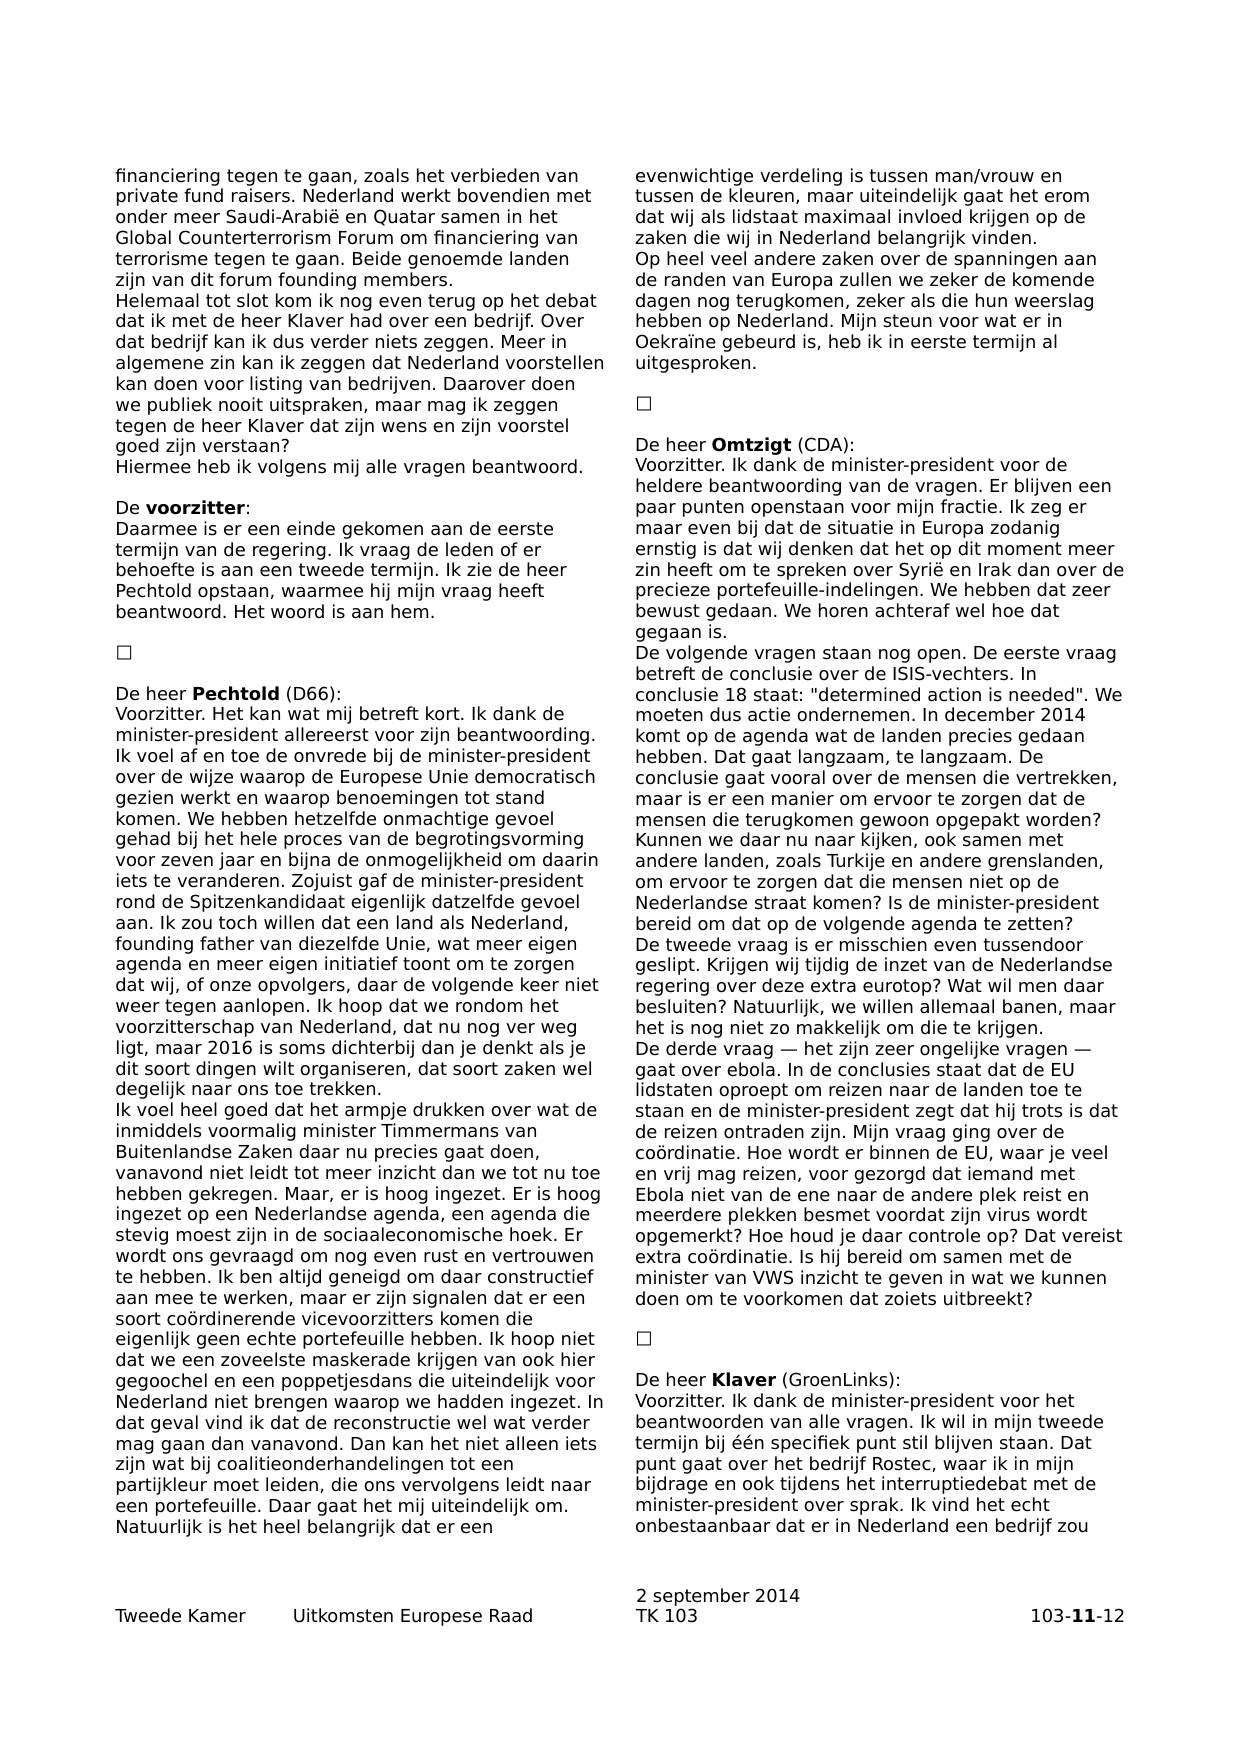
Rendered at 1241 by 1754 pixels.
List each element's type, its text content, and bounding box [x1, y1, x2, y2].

text Voorzitter. Ik dank de minister-president voor het beantwoorden van alle vragen. Ik wil in mijn tweede termijn bij één specifiek punt stil blijven staan. Dat punt gaat over het bedrijf Rostec, waar ik in mijn bijdrage en ook tijdens het interruptiedebat met de minister-president over sprak. Ik vind het echt onbestaanbaar dat er in Nederland een bedrijf zou [635, 1391, 1125, 1537]
text De voorzitter: [115, 498, 605, 518]
text ⬜ [635, 1329, 1125, 1350]
text Hiermee heb ik volgens mij alle vragen beantwoord. [115, 457, 605, 478]
text Voorzitter. Het kan wat mij betreft kort. Ik dank de minister-president allereerst voor zijn beantwoording. [115, 704, 605, 746]
text Op heel veel andere zaken over de spanningen aan de randen van Europa zullen we zeker de komende dagen nog terugkomen, zeker als die hun weerslag hebben op Nederland. Mijn steun voor wat er in Oekraïne gebeurd is, heb ik in eerste termijn al uitgesproken. [635, 249, 1125, 374]
text De heer Pechtold (D66): [115, 683, 605, 704]
text De heer Klaver (GroenLinks): [635, 1370, 1125, 1391]
text Helemaal tot slot kom ik nog even terug op het debat dat ik met de heer Klaver had over een bedrijf. Over dat bedrijf kan ik dus verder niets zeggen. Meer in algemene zin kan ik zeggen dat Nederland voorstellen kan doen voor listing van bedrijven. Daarover doen we publiek nooit uitspraken, maar mag ik zeggen tegen de heer Klaver dat zijn wens en zijn voorstel goed zijn verstaan? [115, 290, 605, 457]
text Ik voel heel goed dat het armpje drukken over wat de inmiddels voormalig minister Timmermans van Buitenlandse Zaken daar nu precies gaat doen, vanavond niet leidt tot meer inzicht dan we tot nu toe hebben gekregen. Maar, er is hoog ingezet. Er is hoog ingezet op een Nederlandse agenda, een agenda die stevig moest zijn in de sociaaleconomische hoek. Er wordt ons gevraagd om nog even rust en vertrouwen te hebben. Ik ben altijd geneigd om daar constructief aan mee te werken, maar er zijn signalen dat er een soort coördinerende vicevoorzitters komen die eigenlijk geen echte portefeuille hebben. Ik hoop niet dat we een zoveelste maskerade krijgen van ook hier gegoochel en een poppetjesdans die uiteindelijk voor Nederland niet brengen waarop we hadden ingezet. In dat geval vind ik dat de reconstructie wel wat verder mag gaan dan vanavond. Dan kan het niet alleen iets zijn wat bij coalitieonderhandelingen tot een partijkleur moet leiden, die ons vervolgens leidt naar een portefeuille. Daar gaat het mij uiteindelijk om. Natuurlijk is het heel belangrijk dat er een [115, 1100, 605, 1537]
text financiering tegen te gaan, zoals het verbieden van private fund raisers. Nederland werkt bovendien met onder meer Saudi-Arabië en Quatar samen in het Global Counterterrorism Forum om financiering van terrorisme tegen te gaan. Beide genoemde landen zijn van dit forum founding members. [115, 165, 605, 290]
text De volgende vragen staan nog open. De eerste vraag betreft de conclusie over de ISIS-vechters. In conclusie 18 staat: "determined action is needed". We moeten dus actie ondernemen. In december 2014 komt op de agenda wat de landen precies gedaan hebben. Dat gaat langzaam, te langzaam. De conclusie gaat vooral over de mensen die vertrekken, maar is er een manier om ervoor te zorgen dat de mensen die terugkomen gewoon opgepakt worden? Kunnen we daar nu naar kijken, ook samen met andere landen, zoals Turkije en andere grenslanden, om ervoor te zorgen dat die mensen niet op de Nederlandse straat komen? Is de minister-president bereid om dat op de volgende agenda te zetten? [635, 643, 1125, 934]
text Voorzitter. Ik dank de minister-president voor de heldere beantwoording van de vragen. Er blijven een paar punten openstaan voor mijn fractie. Ik zeg er maar even bij dat de situatie in Europa zodanig ernstig is dat wij denken dat het op dit moment meer zin heeft om te spreken over Syrië en Irak dan over de precieze portefeuille-indelingen. We hebben dat zeer bewust gedaan. We horen achteraf wel hoe dat gegaan is. [635, 455, 1125, 643]
text Daarmee is er een einde gekomen aan de eerste termijn van de regering. Ik vraag de leden of er behoefte is aan een tweede termijn. Ik zie de heer Pechtold opstaan, waarmee hij mijn vraag heeft beantwoord. Het woord is aan hem. [115, 518, 605, 623]
text Ik voel af en toe de onvrede bij de minister-president over de wijze waarop de Europese Unie democratisch gezien werkt en waarop benoemingen tot stand komen. We hebben hetzelfde onmachtige gevoel gehad bij het hele proces van de begrotingsvorming voor zeven jaar en bijna de onmogelijkheid om daarin iets te veranderen. Zojuist gaf de minister-president rond de Spitzenkandidaat eigenlijk datzelfde gevoel aan. Ik zou toch willen dat een land als Nederland, founding father van diezelfde Unie, wat meer eigen agenda en meer eigen initiatief toont om te zorgen dat wij, of onze opvolgers, daar de volgende keer niet weer tegen aanlopen. Ik hoop dat we rondom het voorzitterschap van Nederland, dat nu nog ver weg ligt, maar 2016 is soms dichterbij dan je denkt als je dit soort dingen wilt organiseren, dat soort zaken wel degelijk naar ons toe trekken. [115, 746, 605, 1100]
text De derde vraag — het zijn zeer ongelijke vragen — gaat over ebola. In de conclusies staat dat de EU lidstaten oproept om reizen naar de landen toe te staan en de minister-president zegt dat hij trots is dat de reizen ontraden zijn. Mijn vraag ging over de coördinatie. Hoe wordt er binnen de EU, waar je veel en vrij mag reizen, voor gezorgd dat iemand met Ebola niet van de ene naar de andere plek reist en meerdere plekken besmet voordat zijn virus wordt opgemerkt? Hoe houd je daar controle op? Dat vereist extra coördinatie. Is hij bereid om samen met de minister van VWS inzicht te geven in wat we kunnen doen om te voorkomen dat zoiets uitbreekt? [635, 1038, 1125, 1309]
text De tweede vraag is er misschien even tussendoor geslipt. Krijgen wij tijdig de inzet van de Nederlandse regering over deze extra eurotop? Wat wil men daar besluiten? Natuurlijk, we willen allemaal banen, maar het is nog niet zo makkelijk om die te krijgen. [635, 934, 1125, 1038]
text De heer Omtzigt (CDA): [635, 434, 1125, 455]
text ⬜ [115, 643, 605, 663]
text evenwichtige verdeling is tussen man/vrouw en tussen de kleuren, maar uiteindelijk gaat het erom dat wij als lidstaat maximaal invloed krijgen op de zaken die wij in Nederland belangrijk vinden. [635, 165, 1125, 249]
text ⬜ [635, 394, 1125, 414]
